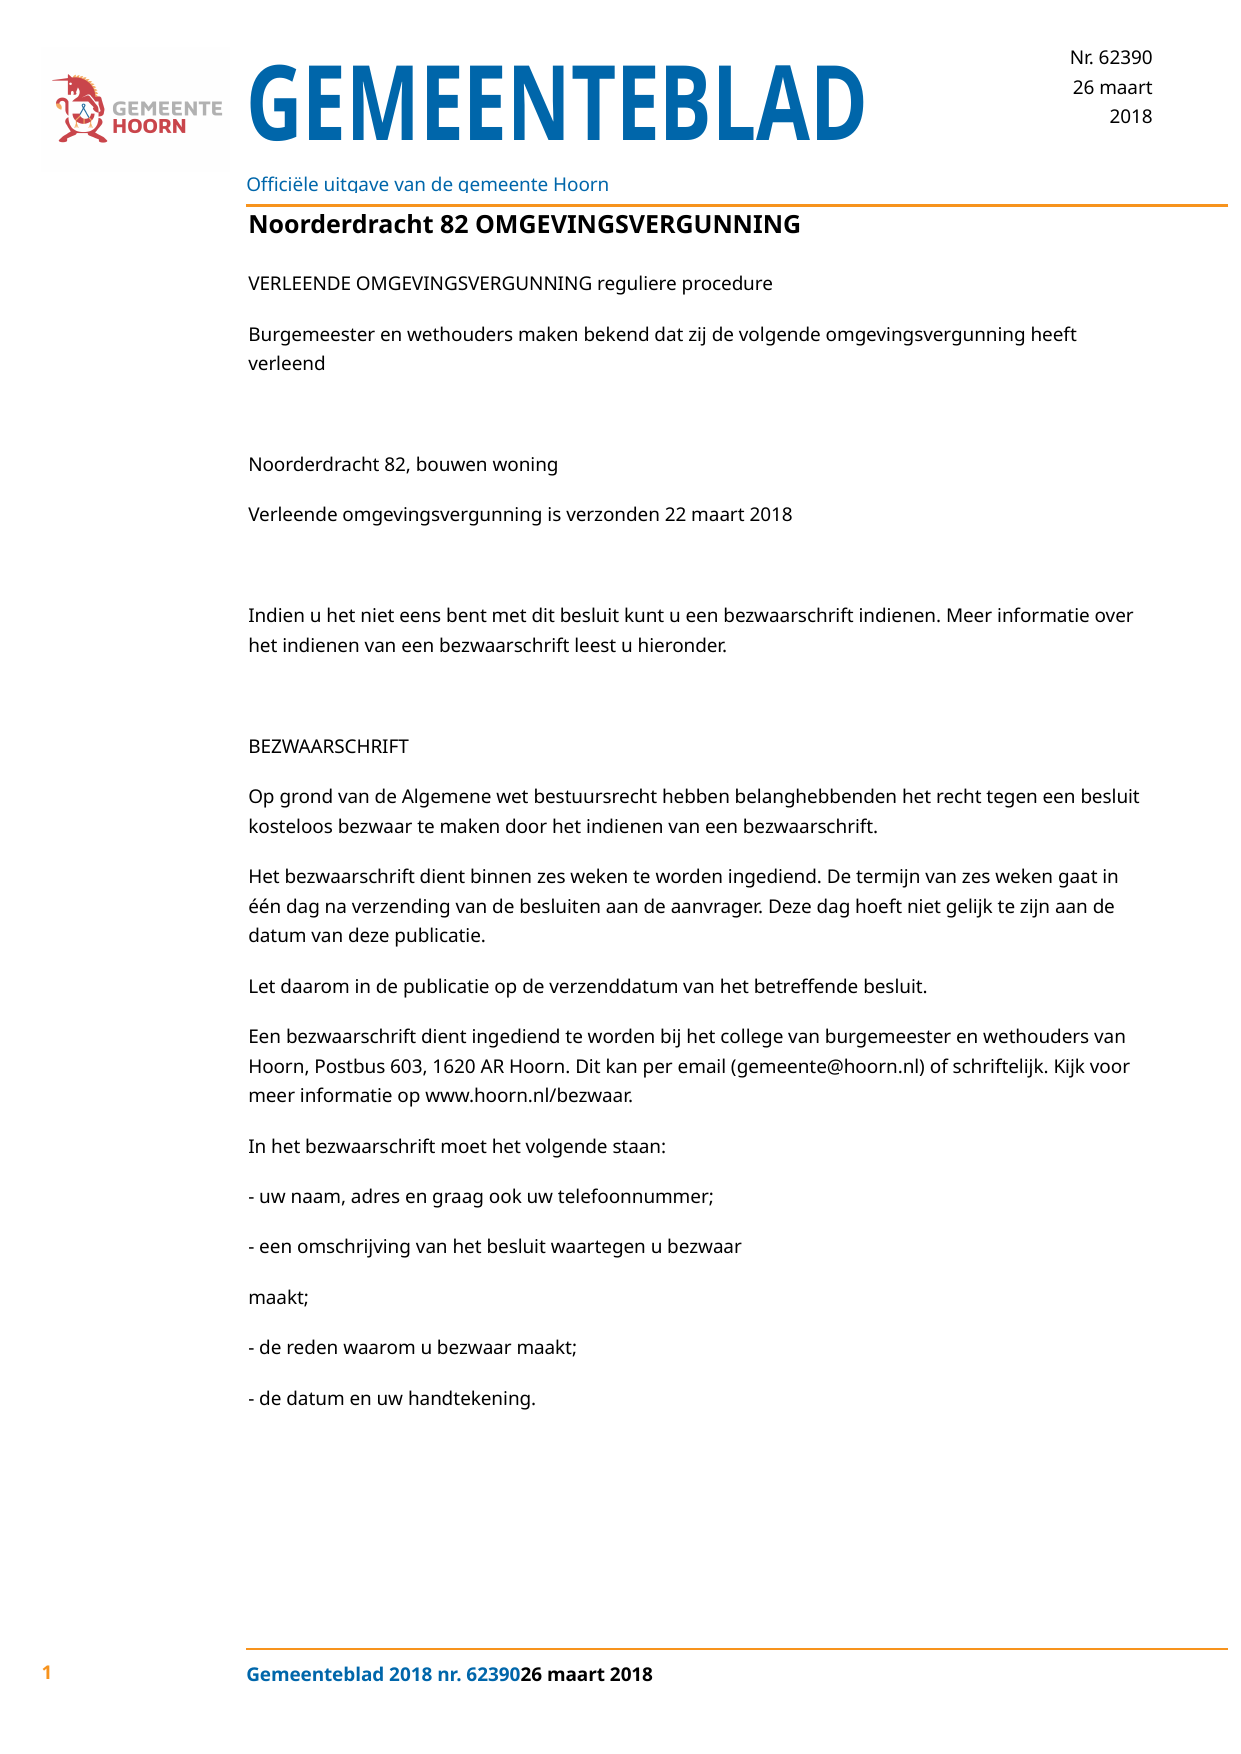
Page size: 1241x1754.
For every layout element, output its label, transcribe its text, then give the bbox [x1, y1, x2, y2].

text Noorderdracht 82, bouwen woning [248, 451, 1152, 477]
text VERLEENDE OMGEVINGSVERGUNNING reguliere procedure [248, 270, 1152, 296]
text - een omschrijving van het besluit waartegen u bezwaar [248, 1234, 1152, 1259]
text BEZWAARSCHRIFT [248, 733, 1152, 758]
text Let daarom in de publicatie op de verzenddatum van het betreffende besluit. [248, 973, 1152, 998]
text - uw naam, adres en graag ook uw telefoonnummer; [248, 1183, 1152, 1209]
text Noorderdracht 82 OMGEVINGSVERGUNNING [248, 207, 1152, 241]
text Burgemeester en wethouders maken bekend dat zij de volgende omgevingsvergunning heeft verleend [248, 321, 1152, 376]
text Het bezwaarschrift dient binnen zes weken te worden ingediend. De termijn van zes weken gaat in één dag na verzending van de besluiten aan de aanvrager. Deze dag hoeft niet gelijk te zijn aan de datum van deze publicatie. [248, 863, 1152, 948]
text - de reden waarom u bezwaar maakt; [248, 1334, 1152, 1360]
text maakt; [248, 1284, 1152, 1310]
picture [41, 47, 231, 172]
text Een bezwaarschrift dient ingediend te worden bij het college van burgemeester en wethouders van Hoorn, Postbus 603, 1620 AR Hoorn. Dit kan per email (gemeente@hoorn.nl) of schriftelijk. Kijk voor meer informatie op www.hoorn.nl/bezwaar. [248, 1023, 1152, 1108]
text In het bezwaarschrift moet het volgende staan: [248, 1133, 1152, 1158]
text - de datum en uw handtekening. [248, 1385, 1152, 1411]
text Indien u het niet eens bent met dit besluit kunt u een bezwaarschrift indienen. Meer informatie over het indienen van een bezwaarschrift leest u hieronder. [248, 602, 1152, 658]
text Op grond van de Algemene wet bestuursrecht hebben belanghebbenden het recht tegen een besluit kosteloos bezwaar te maken door het indienen van een bezwaarschrift. [248, 783, 1152, 838]
text Verleende omgevingsvergunning is verzonden 22 maart 2018 [248, 502, 1152, 527]
